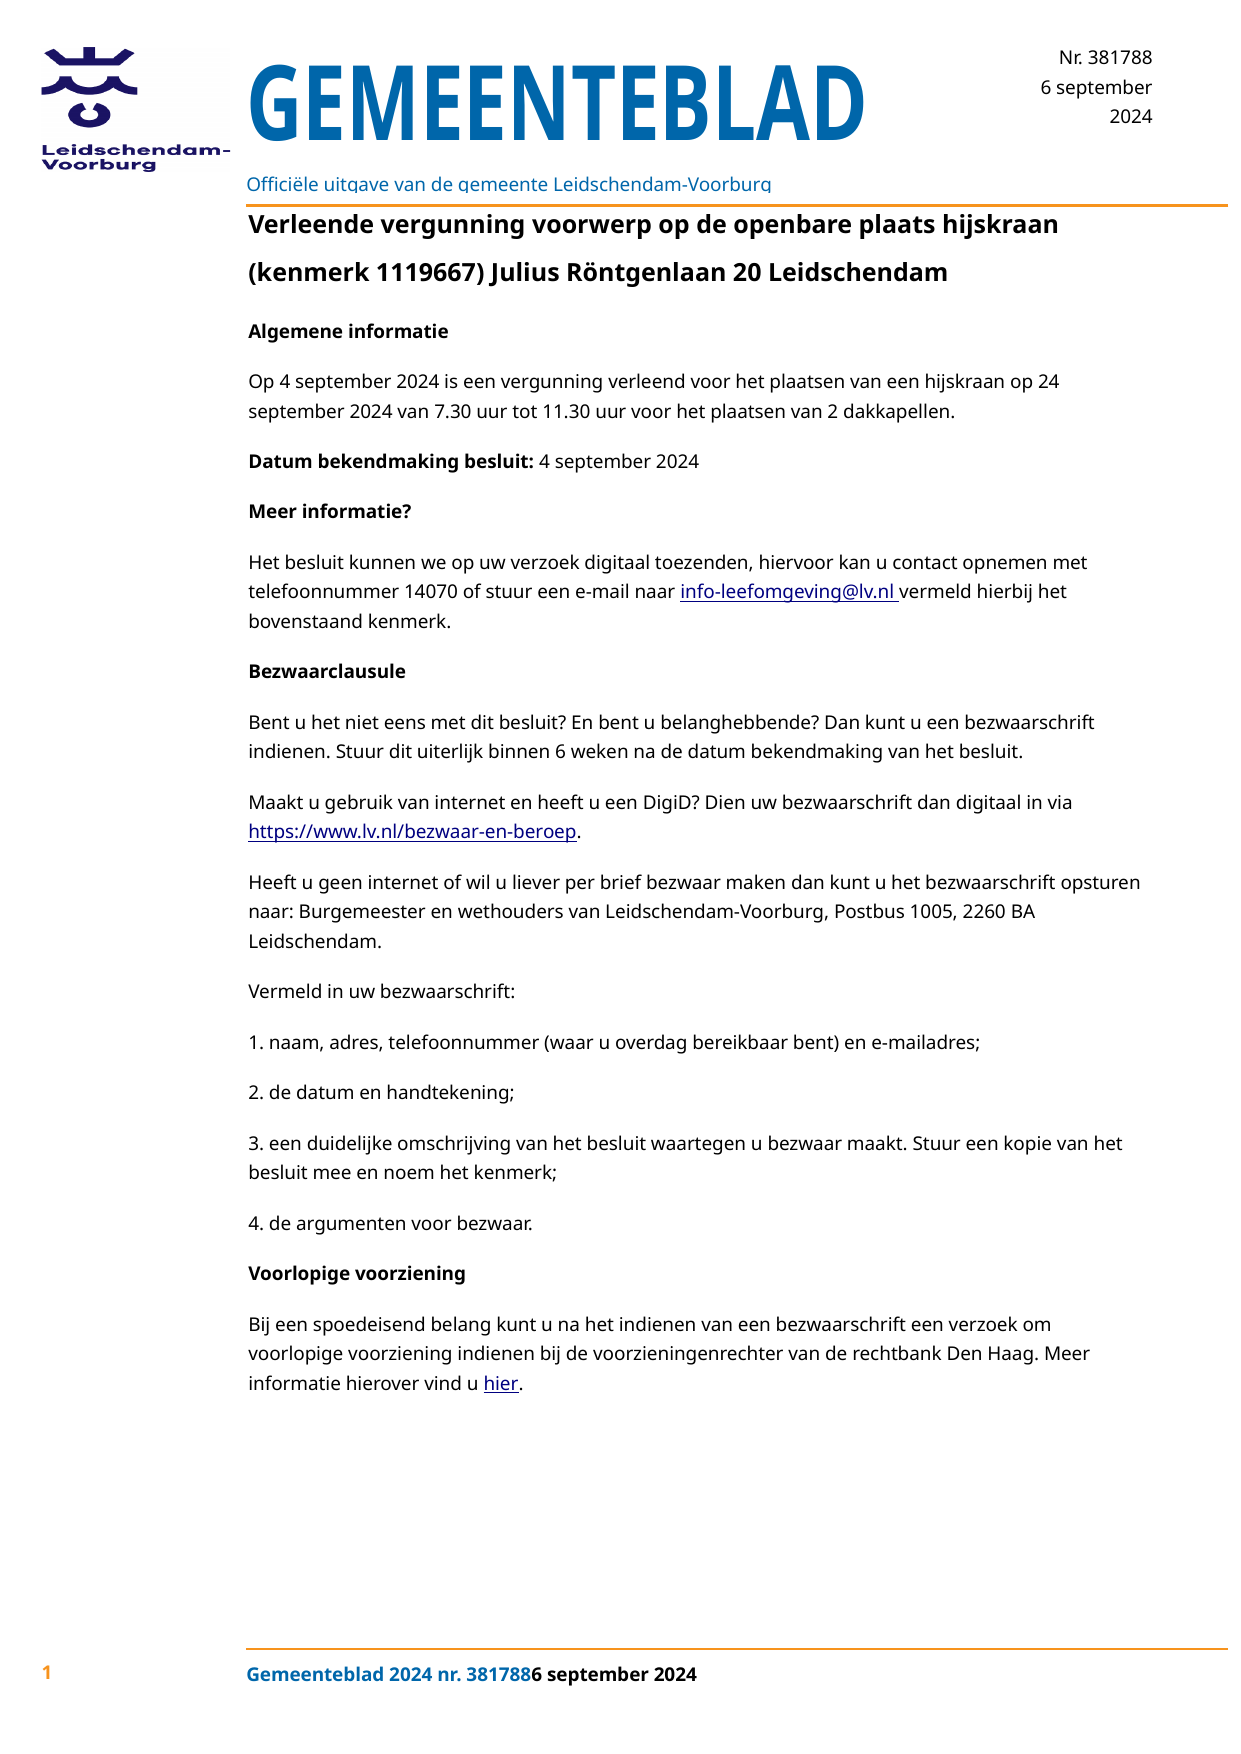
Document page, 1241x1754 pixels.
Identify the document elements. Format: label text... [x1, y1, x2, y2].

text 3. een duidelijke omschrijving van het besluit waartegen u bezwaar maakt. Stuur een kopie van het besluit mee en noem het kenmerk; [248, 1130, 1152, 1185]
text Heeft u geen internet of wil u liever per brief bezwaar maken dan kunt u het bezwaarschrift opsturen naar: Burgemeester en wethouders van Leidschendam-Voorburg, Postbus 1005, 2260 BA Leidschendam. [248, 869, 1152, 954]
text Datum bekendmaking besluit: 4 september 2024 [248, 448, 1152, 474]
text Maakt u gebruik van internet en heeft u een DigiD? Dien uw bezwaarschrift dan digitaal in via https://www.lv.nl/bezwaar-en-beroep. [248, 789, 1152, 844]
text Op 4 september 2024 is een vergunning verleend voor het plaatsen van een hijskraan op 24 september 2024 van 7.30 uur tot 11.30 uur voor het plaatsen van 2 dakkapellen. [248, 368, 1152, 424]
text 4. de argumenten voor bezwaar. [248, 1210, 1152, 1236]
text Vermeld in uw bezwaarschrift: [248, 979, 1152, 1004]
text 1. naam, adres, telefoonnummer (waar u overdag bereikbaar bent) en e-mailadres; [248, 1029, 1152, 1055]
text Het besluit kunnen we op uw verzoek digitaal toezenden, hiervoor kan u contact opnemen met telefoonnummer 14070 of stuur een e-mail naar info-leefomgeving@lv.nl vermeld hierbij het bovenstaand kenmerk. [248, 549, 1152, 634]
text Bezwaarclausule [248, 659, 1152, 684]
text 2. de datum en handtekening; [248, 1079, 1152, 1105]
text Voorlopige voorziening [248, 1260, 1152, 1286]
text Bent u het niet eens met dit besluit? En bent u belanghebbende? Dan kunt u een bezwaarschrift indienen. Stuur dit uiterlijk binnen 6 weken na de datum bekendmaking van het besluit. [248, 709, 1152, 764]
text Bij een spoedeisend belang kunt u na het indienen van een bezwaarschrift een verzoek om voorlopige voorziening indienen bij de voorzieningenrechter van de rechtbank Den Haag. Meer informatie hierover vind u hier. [248, 1311, 1152, 1396]
picture [41, 47, 231, 172]
text Algemene informatie [248, 318, 1152, 344]
text Meer informatie? [248, 499, 1152, 524]
text Verleende vergunning voorwerp op de openbare plaats hijskraan (kenmerk 1119667) Julius Röntgenlaan 20 Leidschendam [248, 207, 1152, 288]
